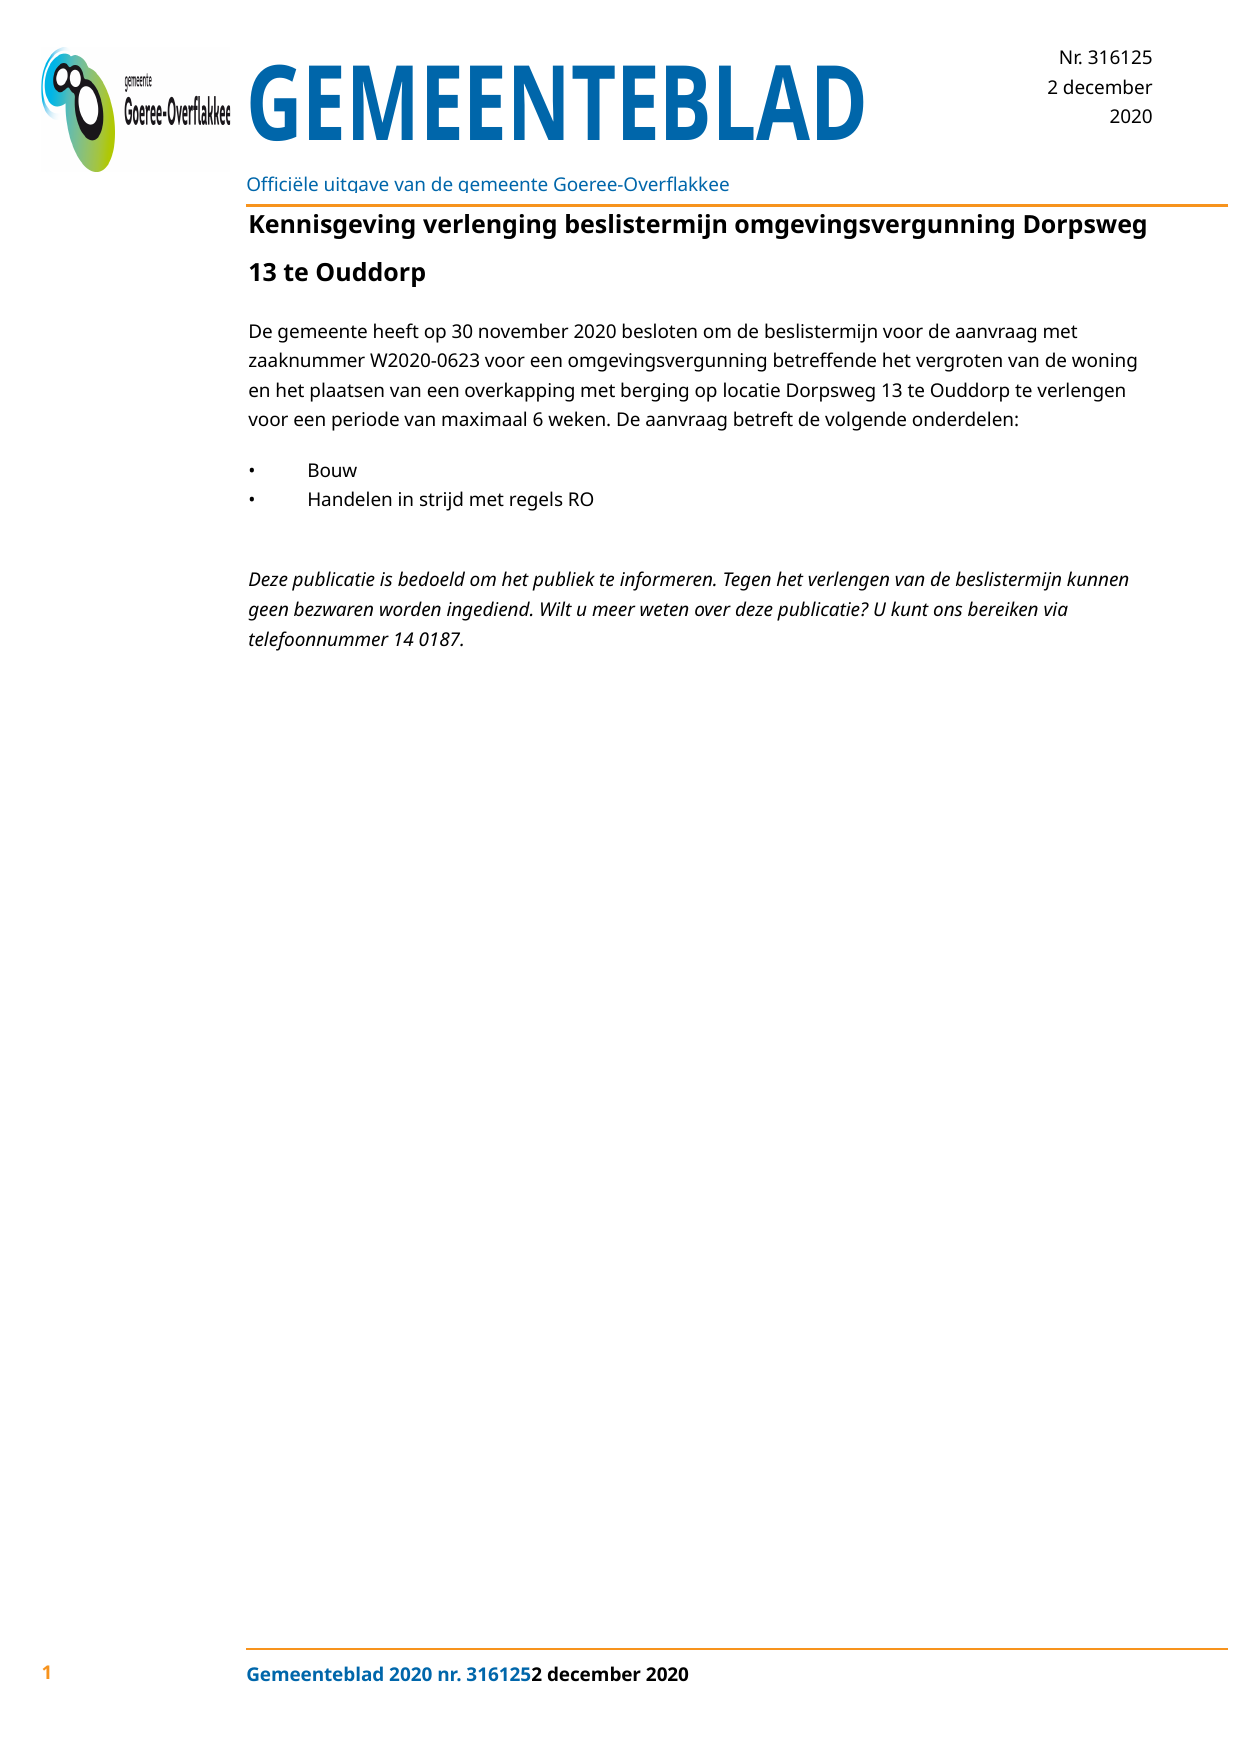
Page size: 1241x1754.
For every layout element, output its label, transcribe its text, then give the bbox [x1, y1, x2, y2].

list Handelen in strijd met regels RO [248, 487, 1152, 512]
list Bouw [248, 457, 1152, 483]
text Deze publicatie is bedoeld om het publiek te informeren. Tegen het verlengen van de beslistermijn kunnen geen bezwaren worden ingediend. Wilt u meer weten over deze publicatie? U kunt ons bereiken via telefoonnummer 14 0187. [248, 567, 1152, 652]
text De gemeente heeft op 30 november 2020 besloten om de beslistermijn voor de aanvraag met zaaknummer W2020-0623 voor een omgevingsvergunning betreffende het vergroten van de woning en het plaatsen van een overkapping met berging op locatie Dorpsweg 13 te Ouddorp te verlengen voor een periode van maximaal 6 weken. De aanvraag betreft de volgende onderdelen: [248, 318, 1152, 432]
text Kennisgeving verlenging beslistermijn omgevingsvergunning Dorpsweg 13 te Ouddorp [248, 207, 1152, 288]
picture [41, 47, 231, 172]
